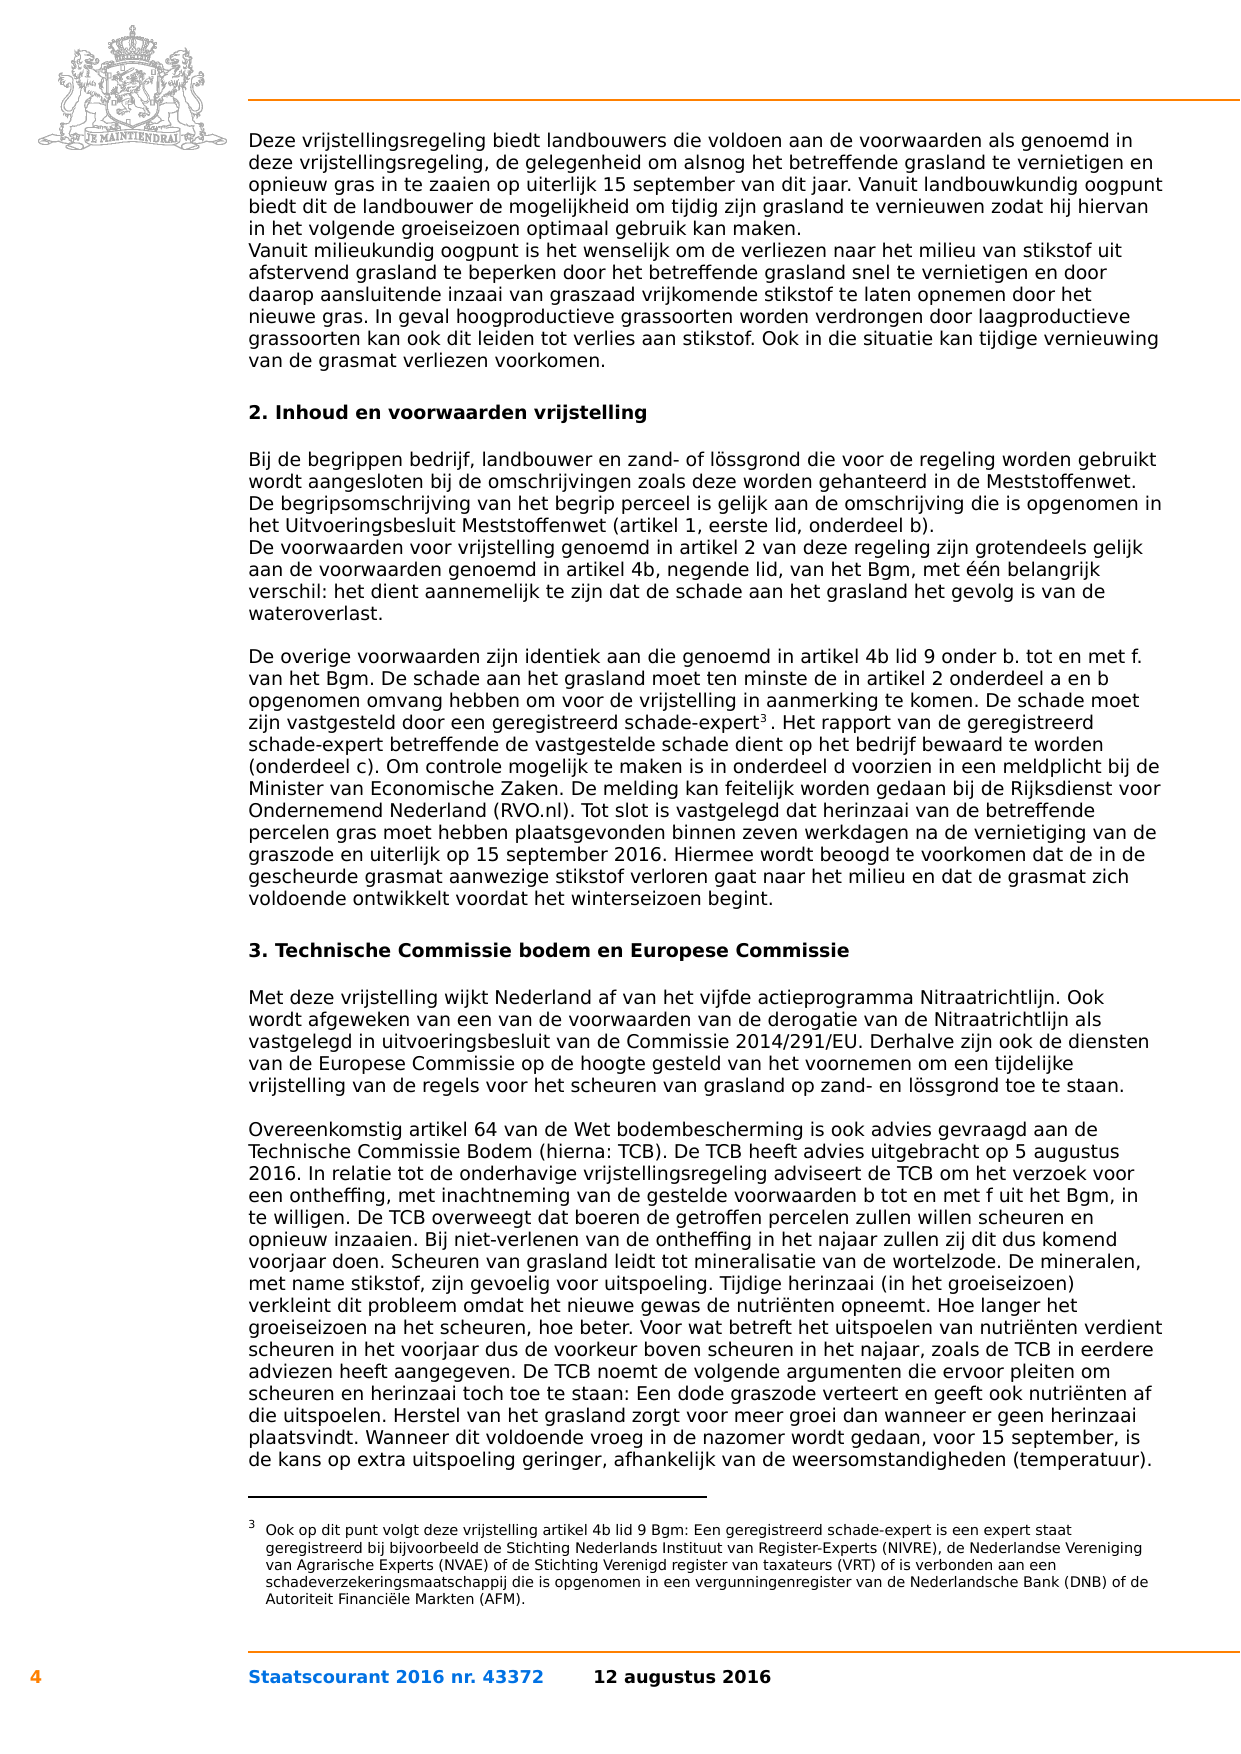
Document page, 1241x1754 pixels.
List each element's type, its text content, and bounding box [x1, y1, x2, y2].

subtitle 2. Inhoud en voorwaarden vrijstelling [248, 402, 1163, 424]
picture [38, 25, 227, 150]
text De overige voorwaarden zijn identiek aan die genoemd in artikel 4b lid 9 onder b. tot en met f. van het Bgm. De schade aan het grasland moet ten minste de in artikel 2 onderdeel a en b opgenomen omvang hebben om voor de vrijstelling in aanmerking te komen. De schade moet zijn vastgesteld door een geregistreerd schade-expert. Het rapport van de geregistreerd schade-expert betreffende de vastgestelde schade dient op het bedrijf bewaard te worden (onderdeel c). Om controle mogelijk te maken is in onderdeel d voorzien in een meldplicht bij de Minister van Economische Zaken. De melding kan feitelijk worden gedaan bij de Rijksdienst voor Ondernemend Nederland (RVO.nl). Tot slot is vastgelegd dat herinzaai van de betreffende percelen gras moet hebben plaatsgevonden binnen zeven werkdagen na de vernietiging van de graszode en uiterlijk op 15 september 2016. Hiermee wordt beoogd te voorkomen dat de in de gescheurde grasmat aanwezige stikstof verloren gaat naar het milieu en dat de grasmat zich voldoende ontwikkelt voordat het winterseizoen begint. [248, 646, 1163, 910]
text Vanuit milieukundig oogpunt is het wenselijk om de verliezen naar het milieu van stikstof uit afstervend grasland te beperken door het betreffende grasland snel te vernietigen en door daarop aansluitende inzaai van graszaad vrijkomende stikstof te laten opnemen door het nieuwe gras. In geval hoogproductieve grassoorten worden verdrongen door laagproductieve grassoorten kan ook dit leiden tot verlies aan stikstof. Ook in die situatie kan tijdige vernieuwing van de grasmat verliezen voorkomen. [248, 240, 1163, 372]
text Ook op dit punt volgt deze vrijstelling artikel 4b lid 9 Bgm: Een geregistreerd schade-expert is een expert staat geregistreerd bij bijvoorbeeld de Stichting Nederlands Instituut van Register-Experts (NIVRE), de Nederlandse Vereniging van Agrarische Experts (NVAE) of de Stichting Verenigd register van taxateurs (VRT) of is verbonden aan een schadeverzekeringsmaatschappij die is opgenomen in een vergunningenregister van de Nederlandsche Bank (DNB) of de Autoriteit Financiële Markten (AFM). [248, 1518, 1163, 1608]
text Deze vrijstellingsregeling biedt landbouwers die voldoen aan de voorwaarden als genoemd in deze vrijstellingsregeling, de gelegenheid om alsnog het betreffende grasland te vernietigen en opnieuw gras in te zaaien op uiterlijk 15 september van dit jaar. Vanuit landbouwkundig oogpunt biedt dit de landbouwer de mogelijkheid om tijdig zijn grasland te vernieuwen zodat hij hiervan in het volgende groeiseizoen optimaal gebruik kan maken. [248, 130, 1163, 240]
text Bij de begrippen bedrijf, landbouwer en zand- of lössgrond die voor de regeling worden gebruikt wordt aangesloten bij de omschrijvingen zoals deze worden gehanteerd in de Meststoffenwet. De begripsomschrijving van het begrip perceel is gelijk aan de omschrijving die is opgenomen in het Uitvoeringsbesluit Meststoffenwet (artikel 1, eerste lid, onderdeel b). [248, 449, 1163, 537]
text De voorwaarden voor vrijstelling genoemd in artikel 2 van deze regeling zijn grotendeels gelijk aan de voorwaarden genoemd in artikel 4b, negende lid, van het Bgm, met één belangrijk verschil: het dient aannemelijk te zijn dat de schade aan het grasland het gevolg is van de wateroverlast. [248, 537, 1163, 624]
text Overeenkomstig artikel 64 van de Wet bodembescherming is ook advies gevraagd aan de Technische Commissie Bodem (hierna: TCB). De TCB heeft advies uitgebracht op 5 augustus 2016. In relatie tot de onderhavige vrijstellingsregeling adviseert de TCB om het verzoek voor een ontheffing, met inachtneming van de gestelde voorwaarden b tot en met f uit het Bgm, in te willigen. De TCB overweegt dat boeren de getroffen percelen zullen willen scheuren en opnieuw inzaaien. Bij niet-verlenen van de ontheffing in het najaar zullen zij dit dus komend voorjaar doen. Scheuren van grasland leidt tot mineralisatie van de wortelzode. De mineralen, met name stikstof, zijn gevoelig voor uitspoeling. Tijdige herinzaai (in het groeiseizoen) verkleint dit probleem omdat het nieuwe gewas de nutriënten opneemt. Hoe langer het groeiseizoen na het scheuren, hoe beter. Voor wat betreft het uitspoelen van nutriënten verdient scheuren in het voorjaar dus de voorkeur boven scheuren in het najaar, zoals de TCB in eerdere adviezen heeft aangegeven. De TCB noemt de volgende argumenten die ervoor pleiten om scheuren en herinzaai toch toe te staan: Een dode graszode verteert en geeft ook nutriënten af die uitspoelen. Herstel van het grasland zorgt voor meer groei dan wanneer er geen herinzaai plaatsvindt. Wanneer dit voldoende vroeg in de nazomer wordt gedaan, voor 15 september, is de kans op extra uitspoeling geringer, afhankelijk van de weersomstandigheden (temperatuur). [248, 1119, 1163, 1471]
text Met deze vrijstelling wijkt Nederland af van het vijfde actieprogramma Nitraatrichtlijn. Ook wordt afgeweken van een van de voorwaarden van de derogatie van de Nitraatrichtlijn als vastgelegd in uitvoeringsbesluit van de Commissie 2014/291/EU. Derhalve zijn ook de diensten van de Europese Commissie op de hoogte gesteld van het voornemen om een tijdelijke vrijstelling van de regels voor het scheuren van grasland op zand- en lössgrond toe te staan. [248, 987, 1163, 1097]
subtitle 3. Technische Commissie bodem en Europese Commissie [248, 940, 1163, 962]
